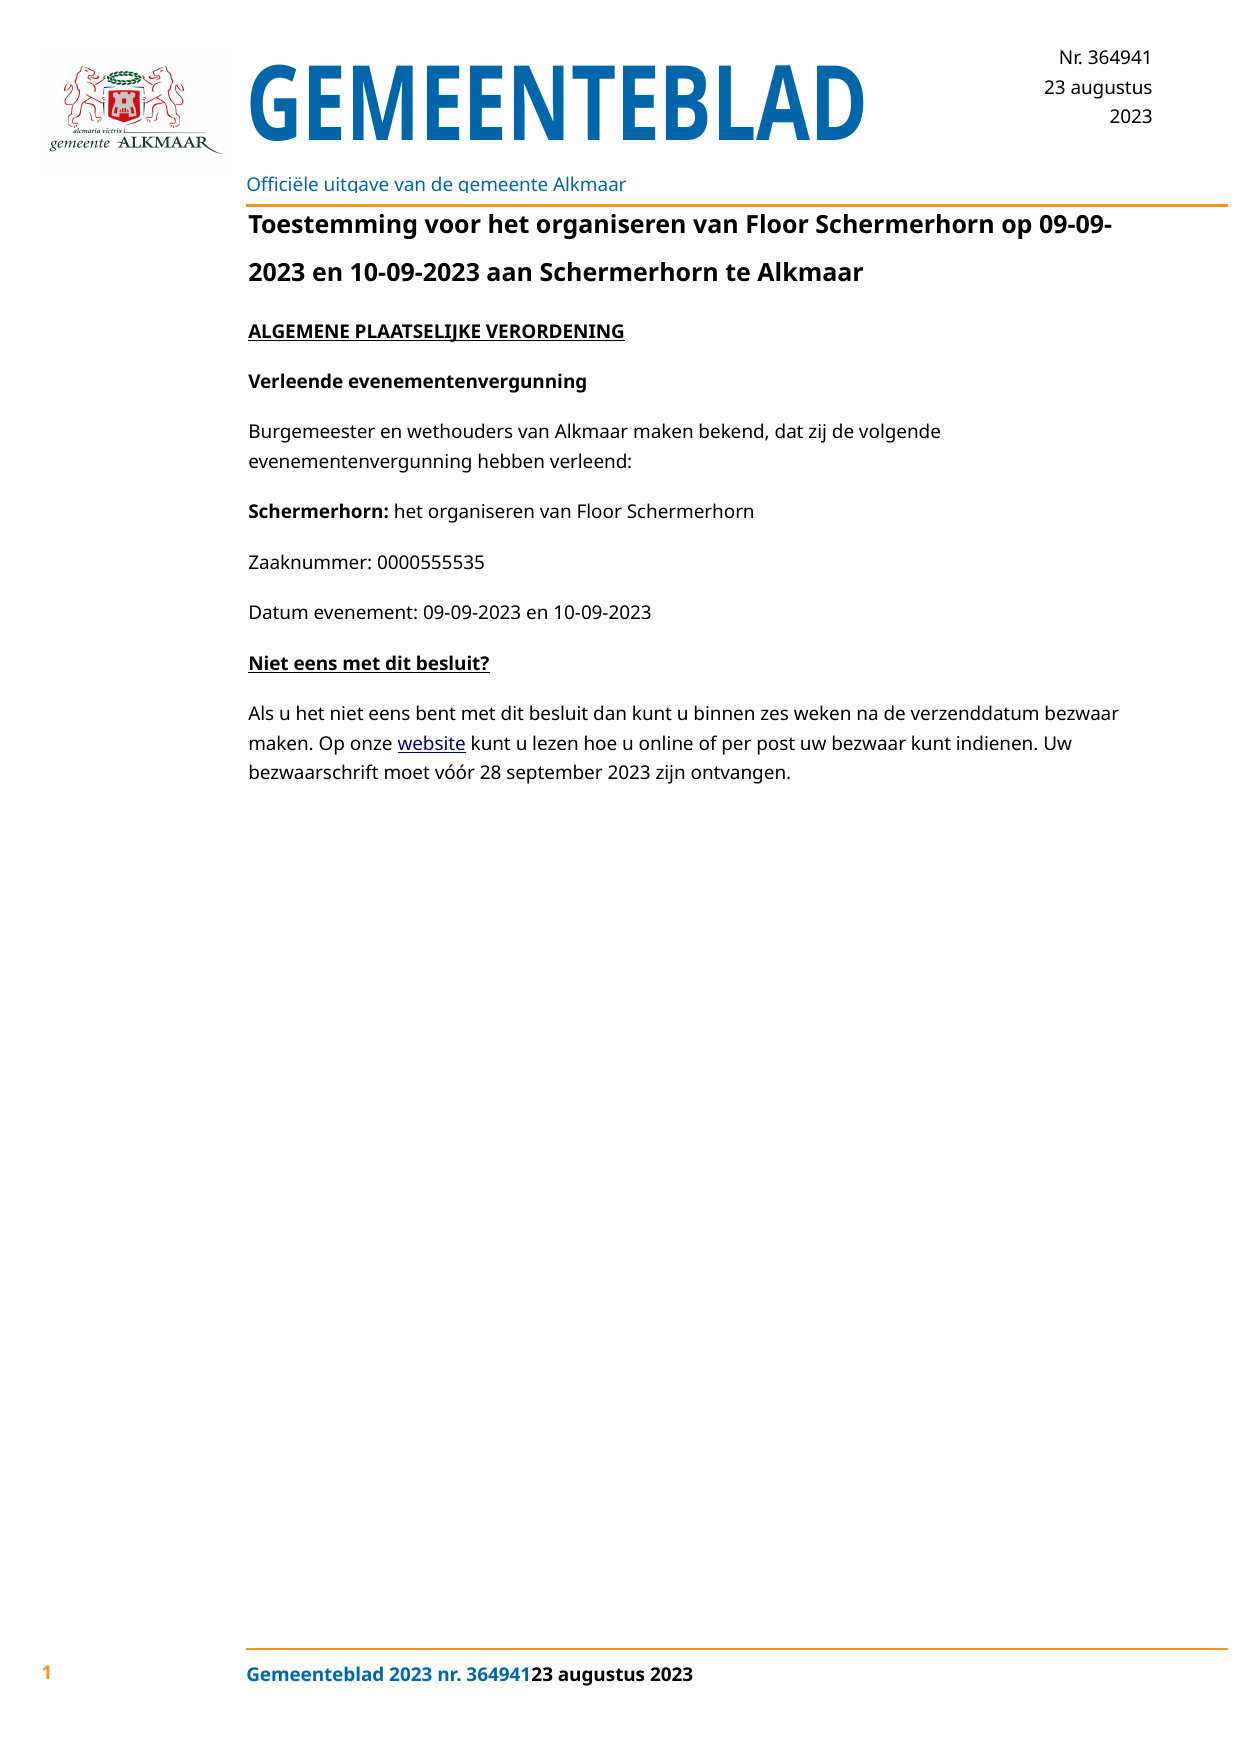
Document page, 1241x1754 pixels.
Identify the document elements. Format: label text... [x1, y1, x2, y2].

text Niet eens met dit besluit? [248, 650, 1152, 676]
text ALGEMENE PLAATSELIJKE VERORDENING [248, 318, 1152, 344]
text Datum evenement: 09-09-2023 en 10-09-2023 [248, 599, 1152, 625]
text Als u het niet eens bent met dit besluit dan kunt u binnen zes weken na de verzenddatum bezwaar maken. Op onze website kunt u lezen hoe u online of per post uw bezwaar kunt indienen. Uw bezwaarschrift moet vóór 28 september 2023 zijn ontvangen. [248, 700, 1152, 785]
text Schermerhorn: het organiseren van Floor Schermerhorn [248, 499, 1152, 524]
text Zaaknummer: 0000555535 [248, 549, 1152, 575]
text Burgemeester en wethouders van Alkmaar maken bekend, dat zij de volgende evenementenvergunning hebben verleend: [248, 419, 1152, 474]
picture [41, 47, 231, 172]
text Verleende evenementenvergunning [248, 368, 1152, 394]
text Toestemming voor het organiseren van Floor Schermerhorn op 09-09-2023 en 10-09-2023 aan Schermerhorn te Alkmaar [248, 207, 1152, 288]
